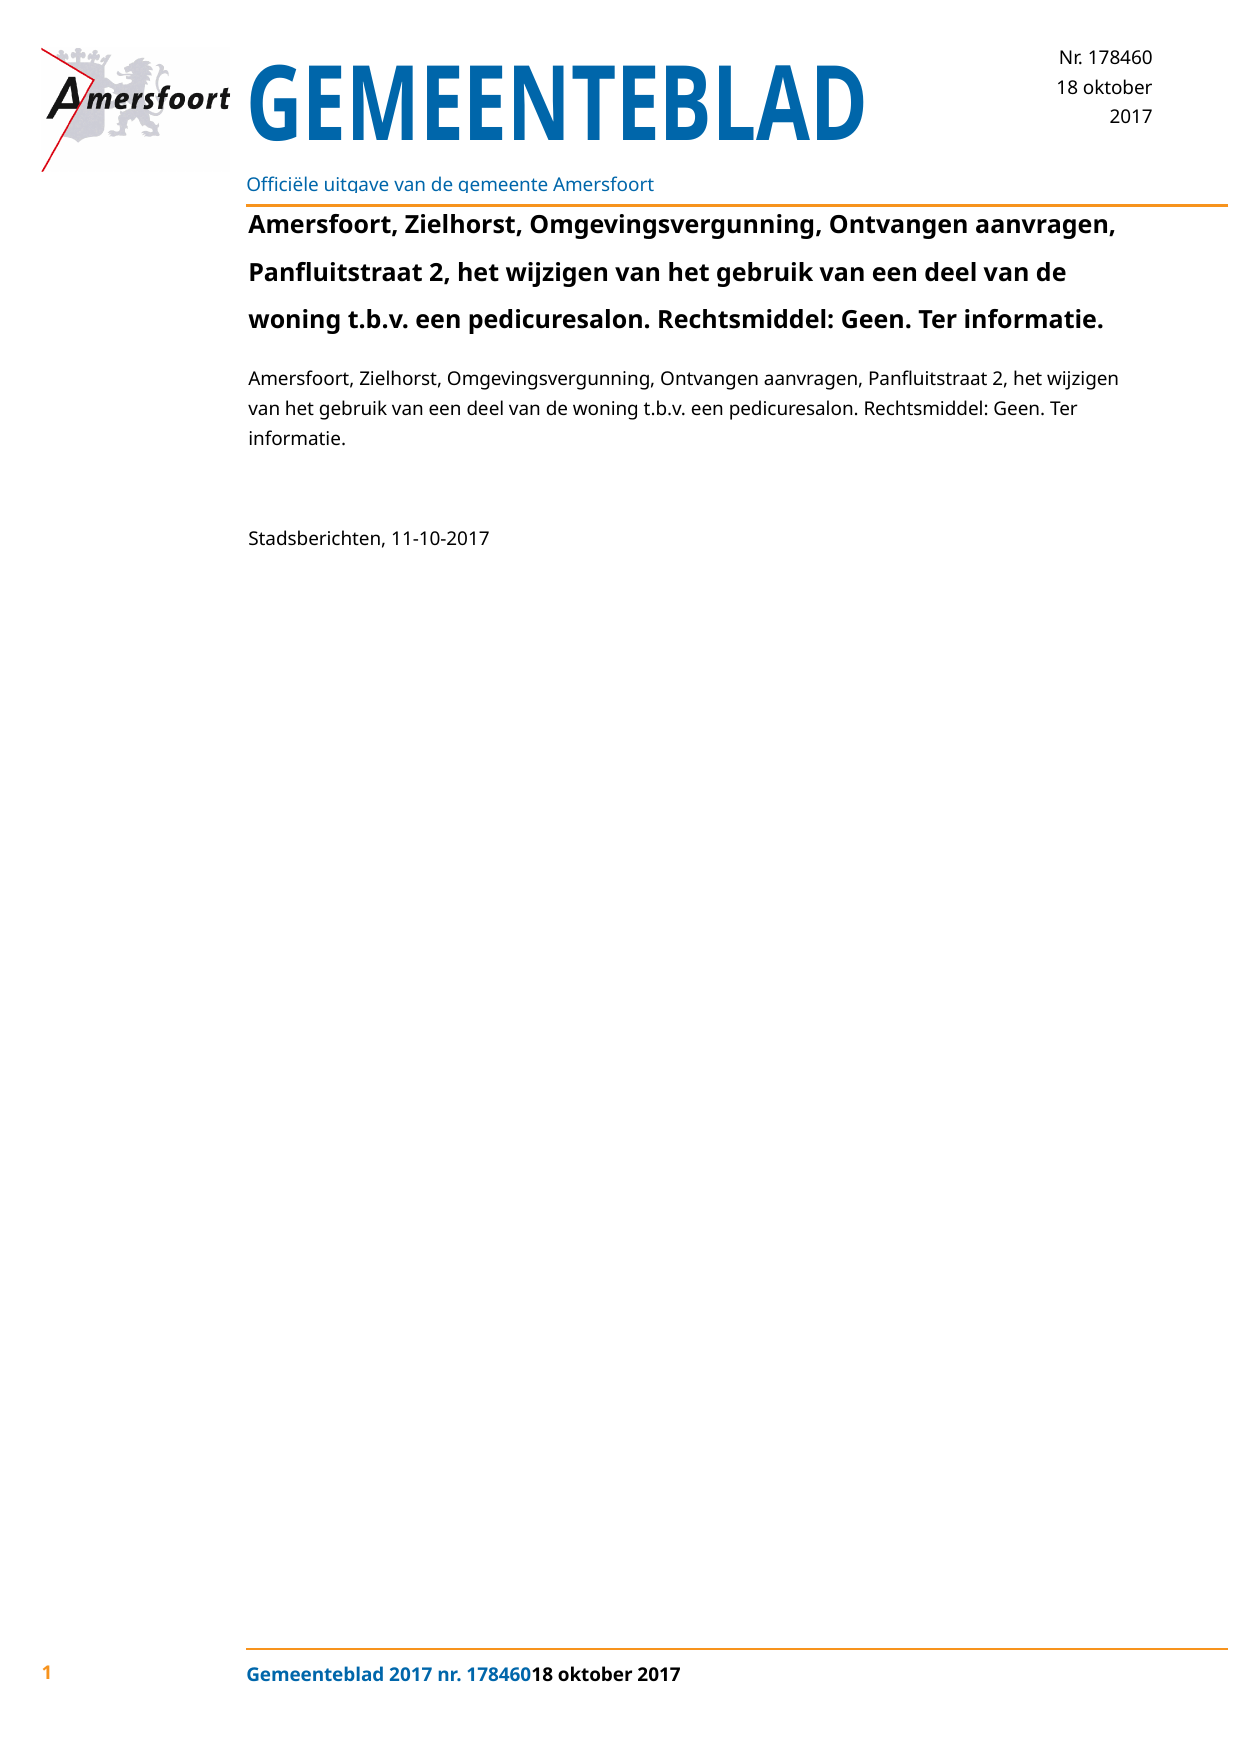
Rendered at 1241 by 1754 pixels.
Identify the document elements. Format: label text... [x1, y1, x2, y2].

text Amersfoort, Zielhorst, Omgevingsvergunning, Ontvangen aanvragen, Panfluitstraat 2, het wijzigen van het gebruik van een deel van de woning t.b.v. een pedicuresalon. Rechtsmiddel: Geen. Ter informatie. [248, 207, 1152, 336]
text Stadsberichten, 11-10-2017 [248, 526, 1152, 551]
picture [41, 47, 231, 172]
text Amersfoort, Zielhorst, Omgevingsvergunning, Ontvangen aanvragen, Panfluitstraat 2, het wijzigen van het gebruik van een deel van de woning t.b.v. een pedicuresalon. Rechtsmiddel: Geen. Ter informatie. [248, 366, 1152, 450]
